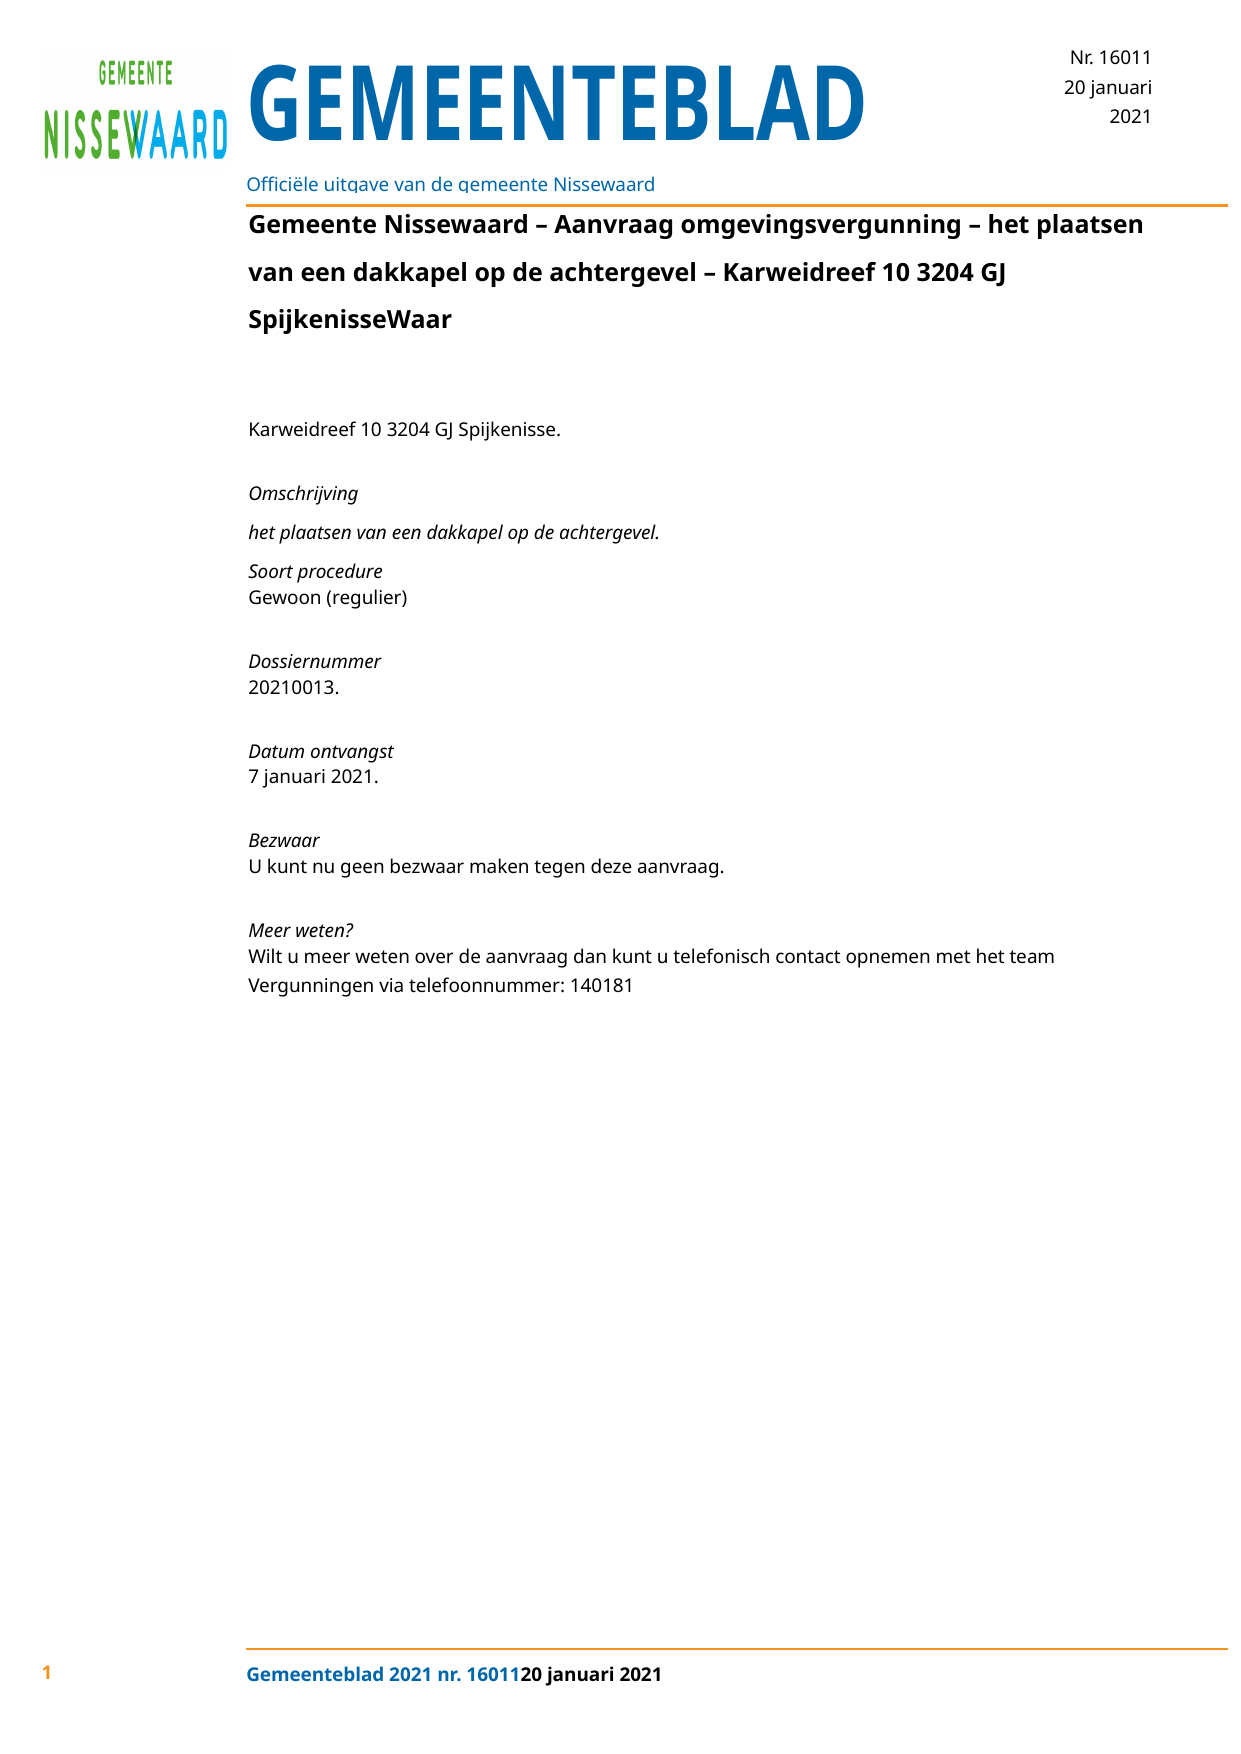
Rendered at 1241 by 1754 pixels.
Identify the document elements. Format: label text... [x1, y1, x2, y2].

text Wilt u meer weten over de aanvraag dan kunt u telefonisch contact opnemen met het team Vergunningen via telefoonnummer: 140181 [248, 943, 1152, 998]
text Bezwaar [248, 827, 1152, 853]
text U kunt nu geen bezwaar maken tegen deze aanvraag. [248, 853, 1152, 879]
text Meer weten? [248, 917, 1152, 943]
text 20210013. [248, 674, 1152, 699]
text Datum ontvangst [248, 738, 1152, 763]
text Gemeente Nissewaard – Aanvraag omgevingsvergunning – het plaatsen van een dakkapel op de achtergevel – Karweidreef 10 3204 GJ SpijkenisseWaar [248, 207, 1152, 336]
picture [41, 47, 231, 172]
text Dossiernummer [248, 648, 1152, 674]
text Soort procedure [248, 558, 1152, 584]
text Omschrijving [248, 480, 1152, 506]
text 7 januari 2021. [248, 763, 1152, 789]
text Karweidreef 10 3204 GJ Spijkenisse. [248, 416, 1152, 442]
text het plaatsen van een dakkapel op de achtergevel. [248, 519, 1152, 545]
text Gewoon (regulier) [248, 584, 1152, 610]
